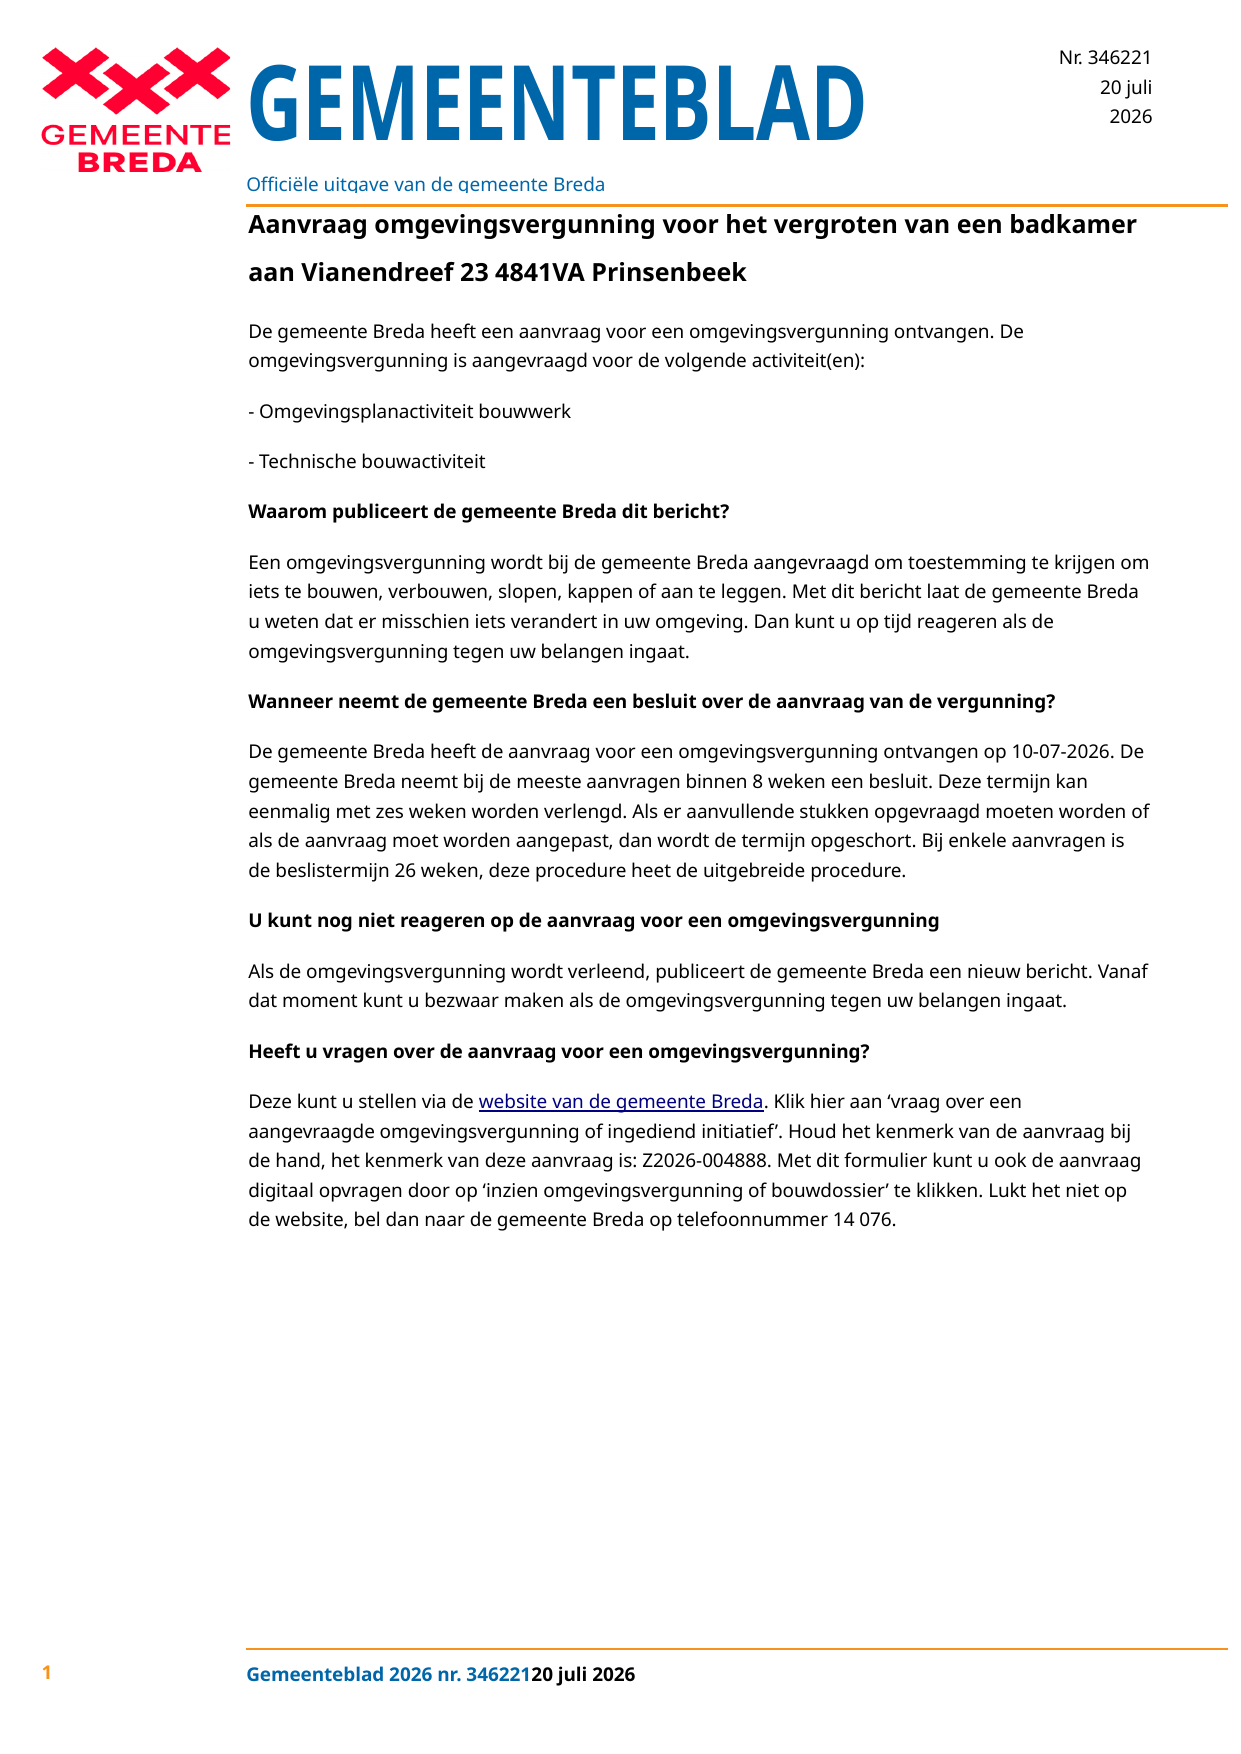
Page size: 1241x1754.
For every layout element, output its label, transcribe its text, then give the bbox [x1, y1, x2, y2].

text Waarom publiceert de gemeente Breda dit bericht? [248, 499, 1152, 524]
text Als de omgevingsvergunning wordt verleend, publiceert de gemeente Breda een nieuw bericht. Vanaf dat moment kunt u bezwaar maken als de omgevingsvergunning tegen uw belangen ingaat. [248, 958, 1152, 1013]
text U kunt nog niet reageren op de aanvraag voor een omgevingsvergunning [248, 907, 1152, 933]
text Deze kunt u stellen via de website van de gemeente Breda. Klik hier aan ‘vraag over een aangevraagde omgevingsvergunning of ingediend initiatief’. Houd het kenmerk van de aanvraag bij de hand, het kenmerk van deze aanvraag is: Z2026-004888. Met dit formulier kunt u ook de aanvraag digitaal opvragen door op ‘inzien omgevingsvergunning of bouwdossier’ te klikken. Lukt het niet op de website, bel dan naar de gemeente Breda op telefoonnummer 14 076. [248, 1088, 1152, 1232]
text Heeft u vragen over de aanvraag voor een omgevingsvergunning? [248, 1038, 1152, 1064]
text Aanvraag omgevingsvergunning voor het vergroten van een badkamer aan Vianendreef 23 4841VA Prinsenbeek [248, 207, 1152, 288]
text - Omgevingsplanactiviteit bouwwerk [248, 398, 1152, 424]
text Een omgevingsvergunning wordt bij de gemeente Breda aangevraagd om toestemming te krijgen om iets te bouwen, verbouwen, slopen, kappen of aan te leggen. Met dit bericht laat de gemeente Breda u weten dat er misschien iets verandert in uw omgeving. Dan kunt u op tijd reageren als de omgevingsvergunning tegen uw belangen ingaat. [248, 549, 1152, 664]
text - Technische bouwactiviteit [248, 448, 1152, 474]
text Wanneer neemt de gemeente Breda een besluit over de aanvraag van de vergunning? [248, 688, 1152, 714]
text De gemeente Breda heeft de aanvraag voor een omgevingsvergunning ontvangen op 10-07-2026. De gemeente Breda neemt bij de meeste aanvragen binnen 8 weken een besluit. Deze termijn kan eenmalig met zes weken worden verlengd. Als er aanvullende stukken opgevraagd moeten worden of als de aanvraag moet worden aangepast, dan wordt de termijn opgeschort. Bij enkele aanvragen is de beslistermijn 26 weken, deze procedure heet de uitgebreide procedure. [248, 739, 1152, 883]
picture [41, 47, 231, 172]
text De gemeente Breda heeft een aanvraag voor een omgevingsvergunning ontvangen. De omgevingsvergunning is aangevraagd voor de volgende activiteit(en): [248, 318, 1152, 373]
